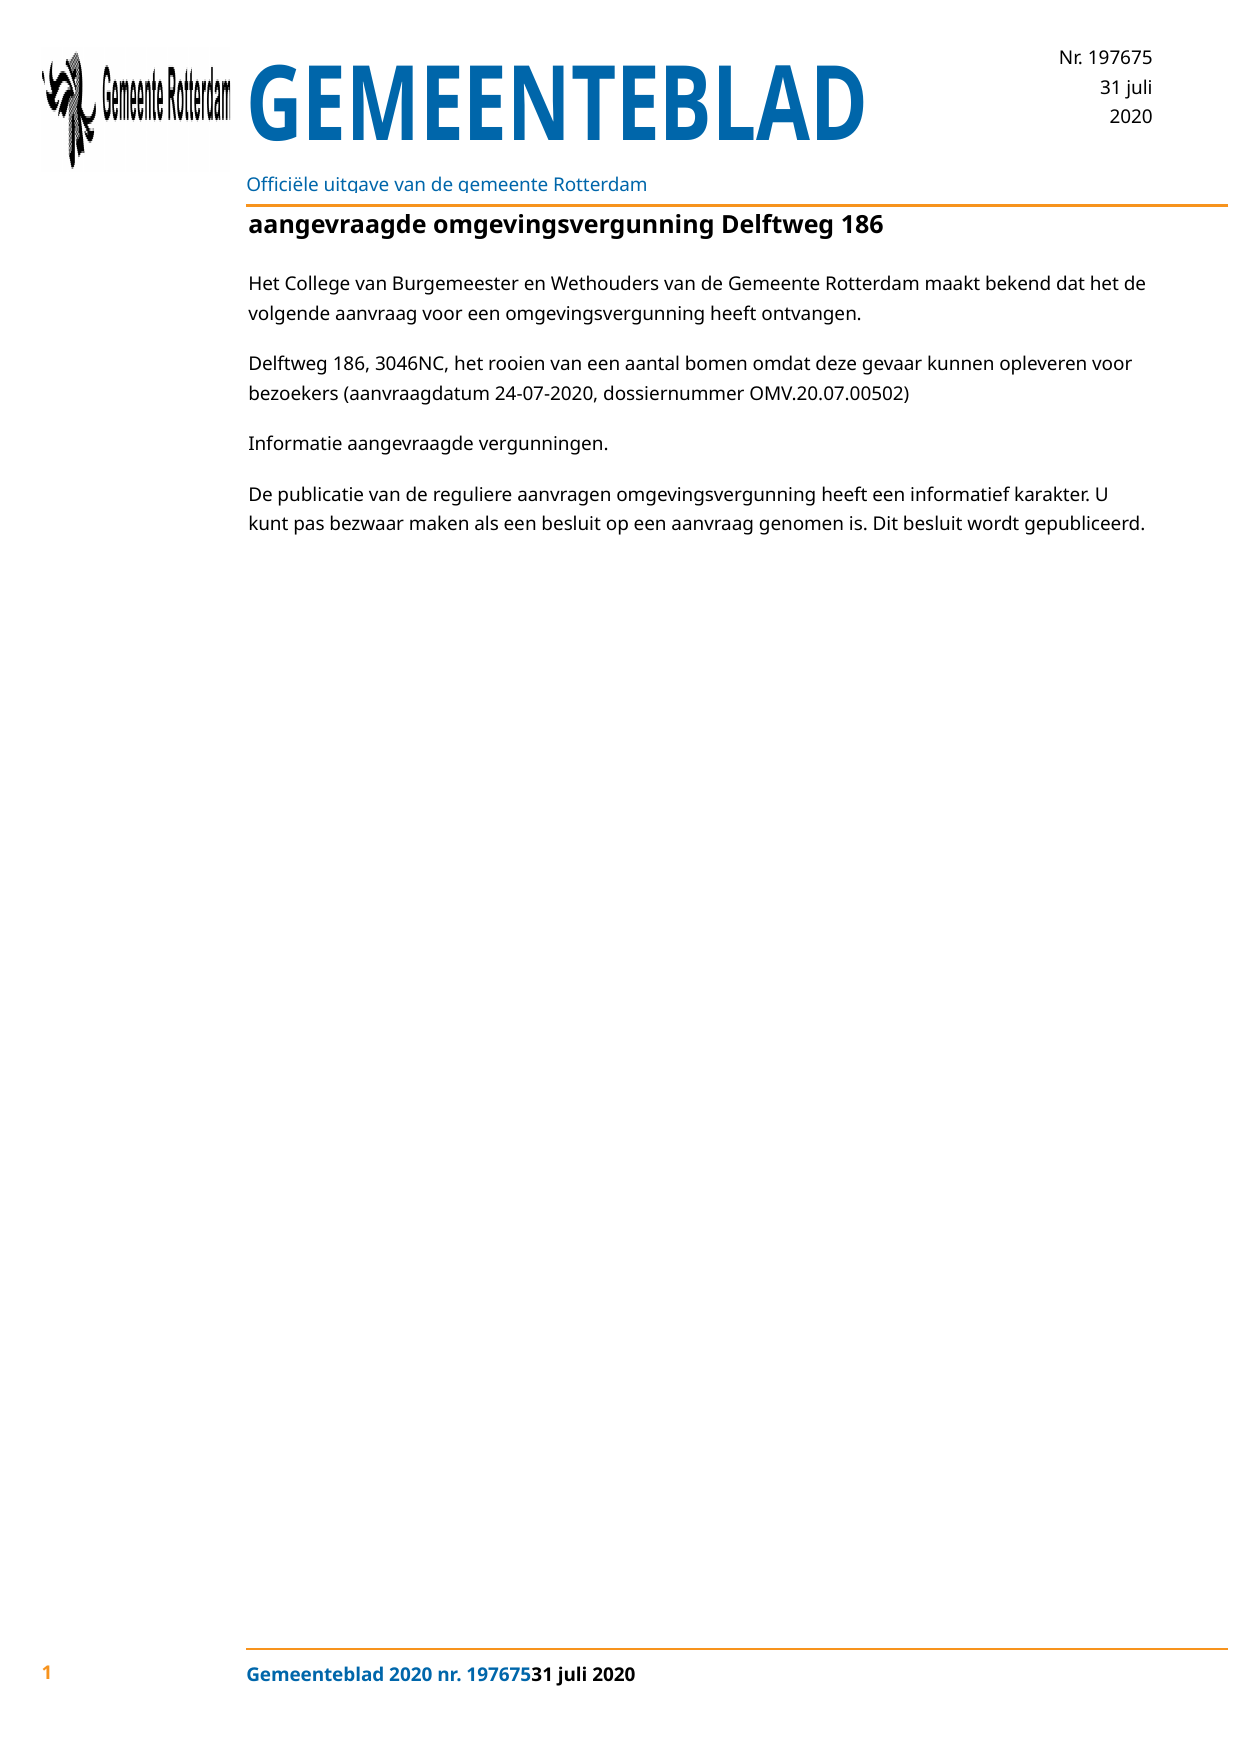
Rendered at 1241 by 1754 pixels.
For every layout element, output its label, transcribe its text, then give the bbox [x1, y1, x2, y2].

text Het College van Burgemeester en Wethouders van de Gemeente Rotterdam maakt bekend dat het de volgende aanvraag voor een omgevingsvergunning heeft ontvangen. [248, 270, 1152, 326]
text De publicatie van de reguliere aanvragen omgevingsvergunning heeft een informatief karakter. U kunt pas bezwaar maken als een besluit op een aanvraag genomen is. Dit besluit wordt gepubliceerd. [248, 481, 1152, 536]
text Informatie aangevraagde vergunningen. [248, 430, 1152, 456]
picture [41, 47, 231, 172]
text aangevraagde omgevingsvergunning Delftweg 186 [248, 207, 1152, 241]
text Delftweg 186, 3046NC, het rooien van een aantal bomen omdat deze gevaar kunnen opleveren voor bezoekers (aanvraagdatum 24-07-2020, dossiernummer OMV.20.07.00502) [248, 350, 1152, 406]
